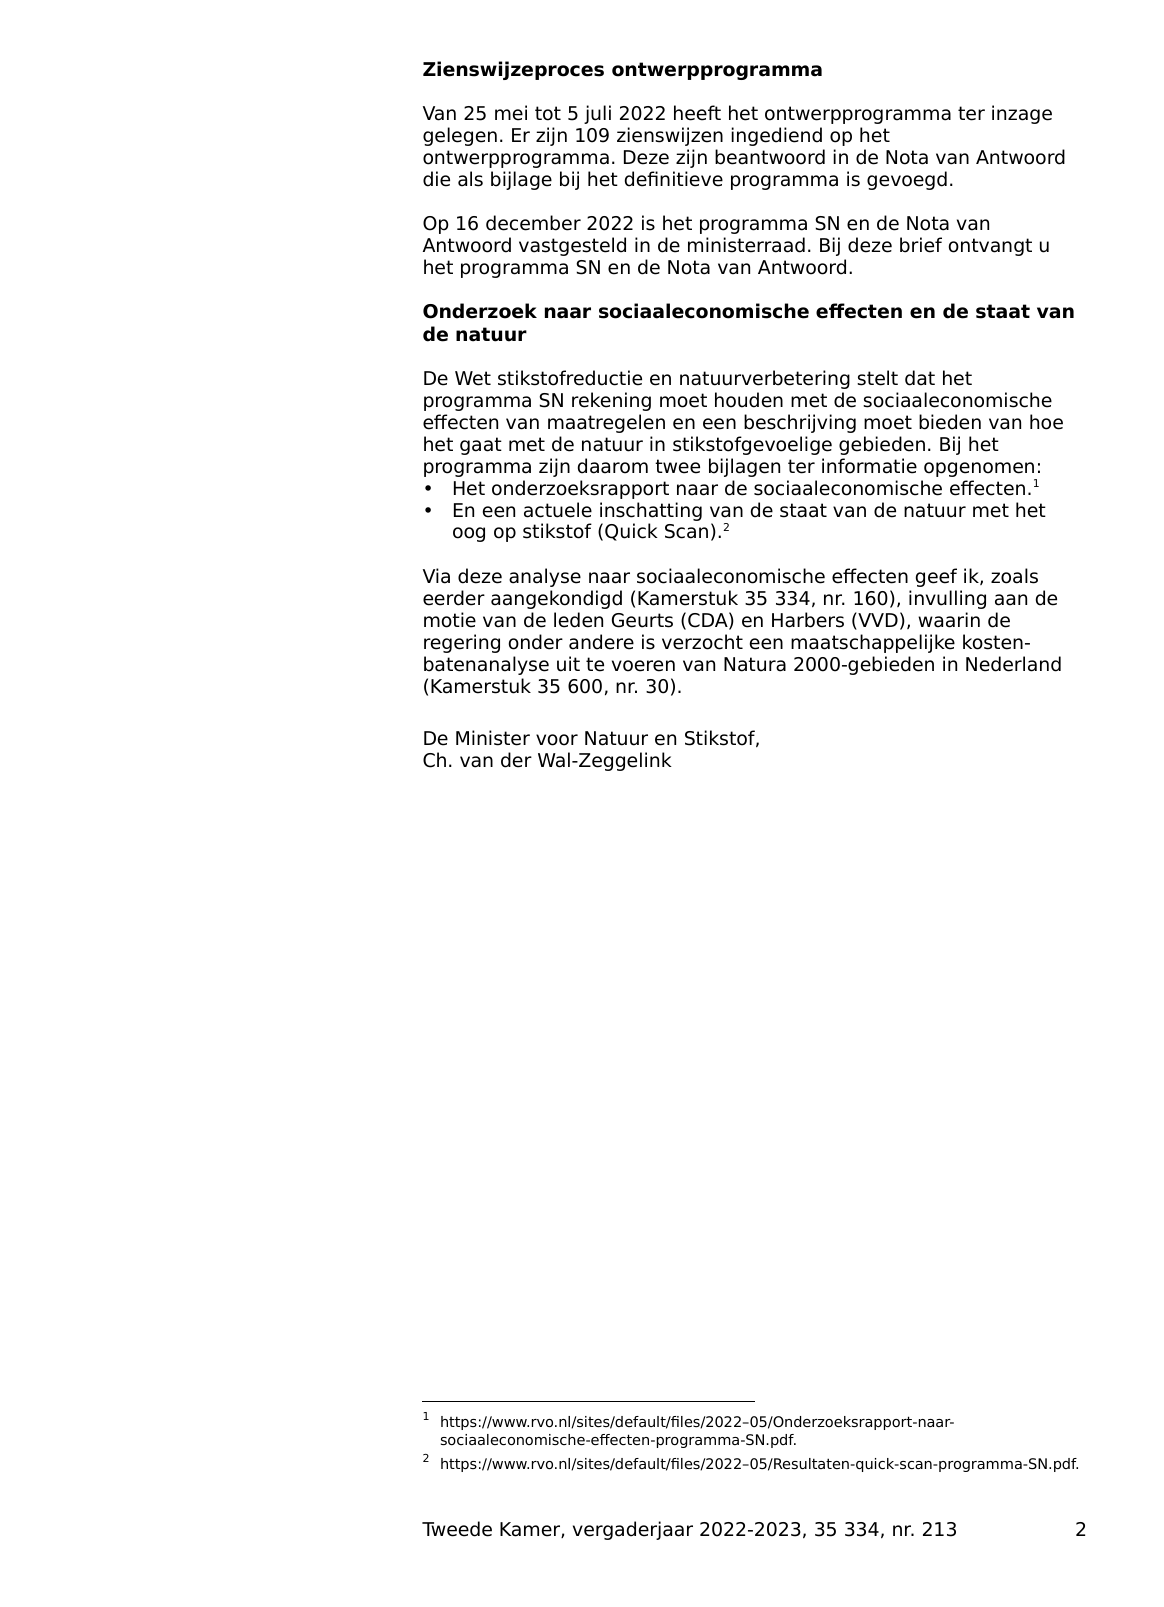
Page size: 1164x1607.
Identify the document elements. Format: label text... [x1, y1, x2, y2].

text • En een actuele inschatting van de staat van de natuur met het oog op stikstof (Quick Scan). [422, 499, 1087, 543]
text https://www.rvo.nl/sites/default/files/2022–05/Resultaten-quick-scan-programma-SN.pdf. [422, 1452, 1087, 1474]
text Op 16 december 2022 is het programma SN en de Nota van Antwoord vastgesteld in de ministerraad. Bij deze brief ontvangt u het programma SN en de Nota van Antwoord. [422, 213, 1087, 279]
text • Het onderzoeksrapport naar de sociaaleconomische effecten. [422, 477, 1087, 499]
subtitle Onderzoek naar sociaaleconomische effecten en de staat van de natuur [422, 301, 1087, 345]
text https://www.rvo.nl/sites/default/files/2022–05/Onderzoeksrapport-naar-sociaaleconomische-effecten-programma-SN.pdf. [422, 1410, 1087, 1449]
subtitle Zienswijzeproces ontwerpprogramma [422, 59, 1087, 81]
text Van 25 mei tot 5 juli 2022 heeft het ontwerpprogramma ter inzage gelegen. Er zijn 109 zienswijzen ingediend op het ontwerpprogramma. Deze zijn beantwoord in de Nota van Antwoord die als bijlage bij het definitieve programma is gevoegd. [422, 103, 1087, 191]
text Via deze analyse naar sociaaleconomische effecten geef ik, zoals eerder aangekondigd (Kamerstuk 35 334, nr. 160), invulling aan de motie van de leden Geurts (CDA) en Harbers (VVD), waarin de regering onder andere is verzocht een maatschappelijke kosten-batenanalyse uit te voeren van Natura 2000-gebieden in Nederland (Kamerstuk 35 600, nr. 30). [422, 566, 1087, 697]
text De Minister voor Natuur en Stikstof, Ch. van der Wal-Zeggelink [422, 727, 1087, 771]
text De Wet stikstofreductie en natuurverbetering stelt dat het programma SN rekening moet houden met de sociaaleconomische effecten van maatregelen en een beschrijving moet bieden van hoe het gaat met de natuur in stikstofgevoelige gebieden. Bij het programma zijn daarom twee bijlagen ter informatie opgenomen: [422, 368, 1087, 477]
